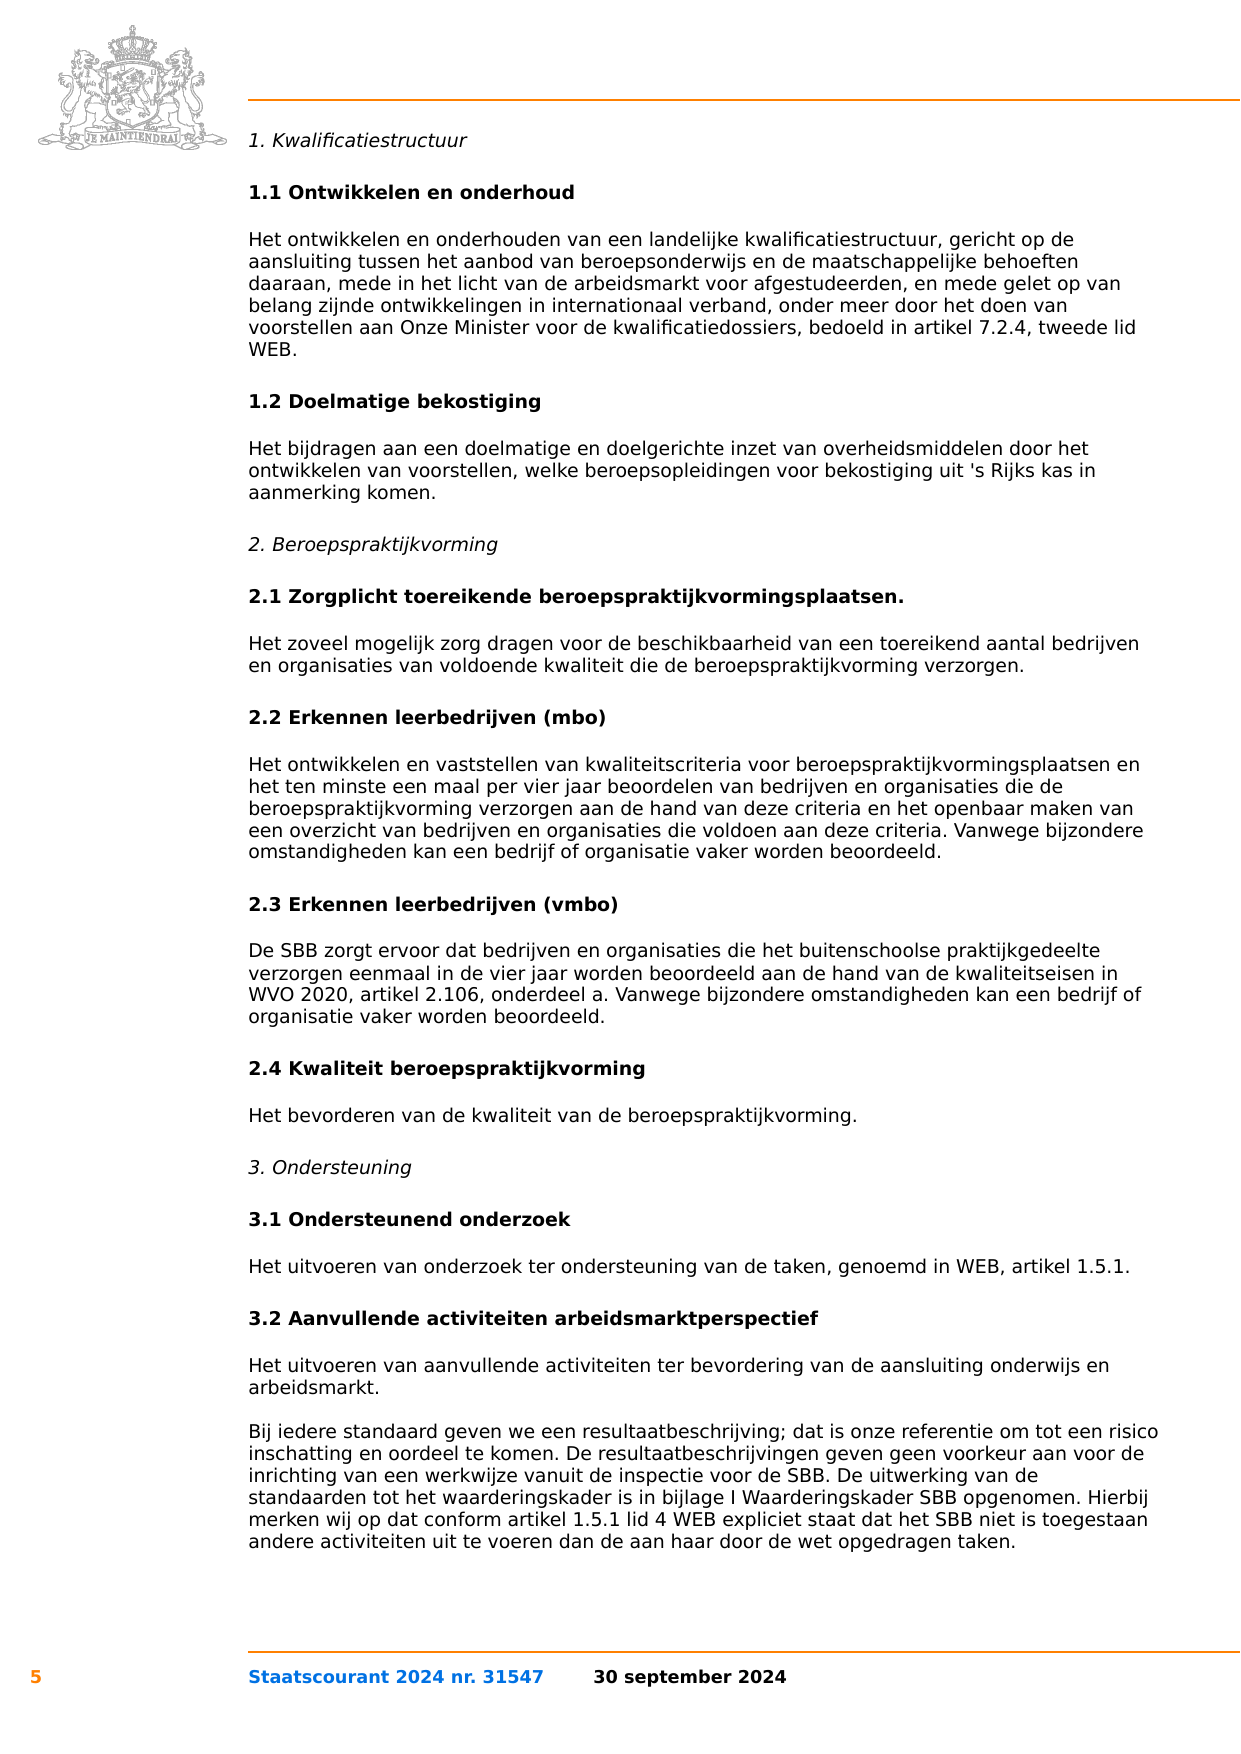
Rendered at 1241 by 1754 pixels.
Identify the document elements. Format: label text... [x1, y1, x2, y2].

text De SBB zorgt ervoor dat bedrijven en organisaties die het buitenschoolse praktijkgedeelte verzorgen eenmaal in de vier jaar worden beoordeeld aan de hand van de kwaliteitseisen in WVO 2020, artikel 2.106, onderdeel a. Vanwege bijzondere omstandigheden kan een bedrijf of organisatie vaker worden beoordeeld. [248, 940, 1163, 1028]
text Het zoveel mogelijk zorg dragen voor de beschikbaarheid van een toereikend aantal bedrijven en organisaties van voldoende kwaliteit die de beroepspraktijkvorming verzorgen. [248, 633, 1163, 677]
subtitle 2.3 Erkennen leerbedrijven (vmbo) [248, 893, 1163, 915]
text Het uitvoeren van aanvullende activiteiten ter bevordering van de aansluiting onderwijs en arbeidsmarkt. [248, 1355, 1163, 1399]
picture [38, 25, 227, 150]
subtitle 3.1 Ondersteunend onderzoek [248, 1209, 1163, 1231]
subtitle 3. Ondersteuning [248, 1157, 1163, 1179]
text Het ontwikkelen en vaststellen van kwaliteitscriteria voor beroepspraktijkvormingsplaatsen en het ten minste een maal per vier jaar beoordelen van bedrijven en organisaties die de beroepspraktijkvorming verzorgen aan de hand van deze criteria en het openbaar maken van een overzicht van bedrijven en organisaties die voldoen aan deze criteria. Vanwege bijzondere omstandigheden kan een bedrijf of organisatie vaker worden beoordeeld. [248, 753, 1163, 863]
subtitle 2.4 Kwaliteit beroepspraktijkvorming [248, 1058, 1163, 1080]
text Het bevorderen van de kwaliteit van de beroepspraktijkvorming. [248, 1105, 1163, 1127]
text Het ontwikkelen en onderhouden van een landelijke kwalificatiestructuur, gericht op de aansluiting tussen het aanbod van beroepsonderwijs en de maatschappelijke behoeften daaraan, mede in het licht van de arbeidsmarkt voor afgestudeerden, en mede gelet op van belang zijnde ontwikkelingen in internationaal verband, onder meer door het doen van voorstellen aan Onze Minister voor de kwalificatiedossiers, bedoeld in artikel 7.2.4, tweede lid WEB. [248, 229, 1163, 361]
subtitle 2. Beroepspraktijkvorming [248, 534, 1163, 556]
subtitle 2.1 Zorgplicht toereikende beroepspraktijkvormingsplaatsen. [248, 586, 1163, 608]
text Het uitvoeren van onderzoek ter ondersteuning van de taken, genoemd in WEB, artikel 1.5.1. [248, 1256, 1163, 1278]
subtitle 3.2 Aanvullende activiteiten arbeidsmarktperspectief [248, 1308, 1163, 1330]
text Bij iedere standaard geven we een resultaatbeschrijving; dat is onze referentie om tot een risico inschatting en oordeel te komen. De resultaatbeschrijvingen geven geen voorkeur aan voor de inrichting van een werkwijze vanuit de inspectie voor de SBB. De uitwerking van de standaarden tot het waarderingskader is in bijlage I Waarderingskader SBB opgenomen. Hierbij merken wij op dat conform artikel 1.5.1 lid 4 WEB expliciet staat dat het SBB niet is toegestaan andere activiteiten uit te voeren dan de aan haar door de wet opgedragen taken. [248, 1421, 1163, 1553]
text Het bijdragen aan een doelmatige en doelgerichte inzet van overheidsmiddelen door het ontwikkelen van voorstellen, welke beroepsopleidingen voor bekostiging uit 's Rijks kas in aanmerking komen. [248, 438, 1163, 504]
subtitle 1. Kwalificatiestructuur [248, 130, 1163, 152]
subtitle 1.1 Ontwikkelen en onderhoud [248, 182, 1163, 204]
subtitle 1.2 Doelmatige bekostiging [248, 391, 1163, 413]
subtitle 2.2 Erkennen leerbedrijven (mbo) [248, 707, 1163, 728]
